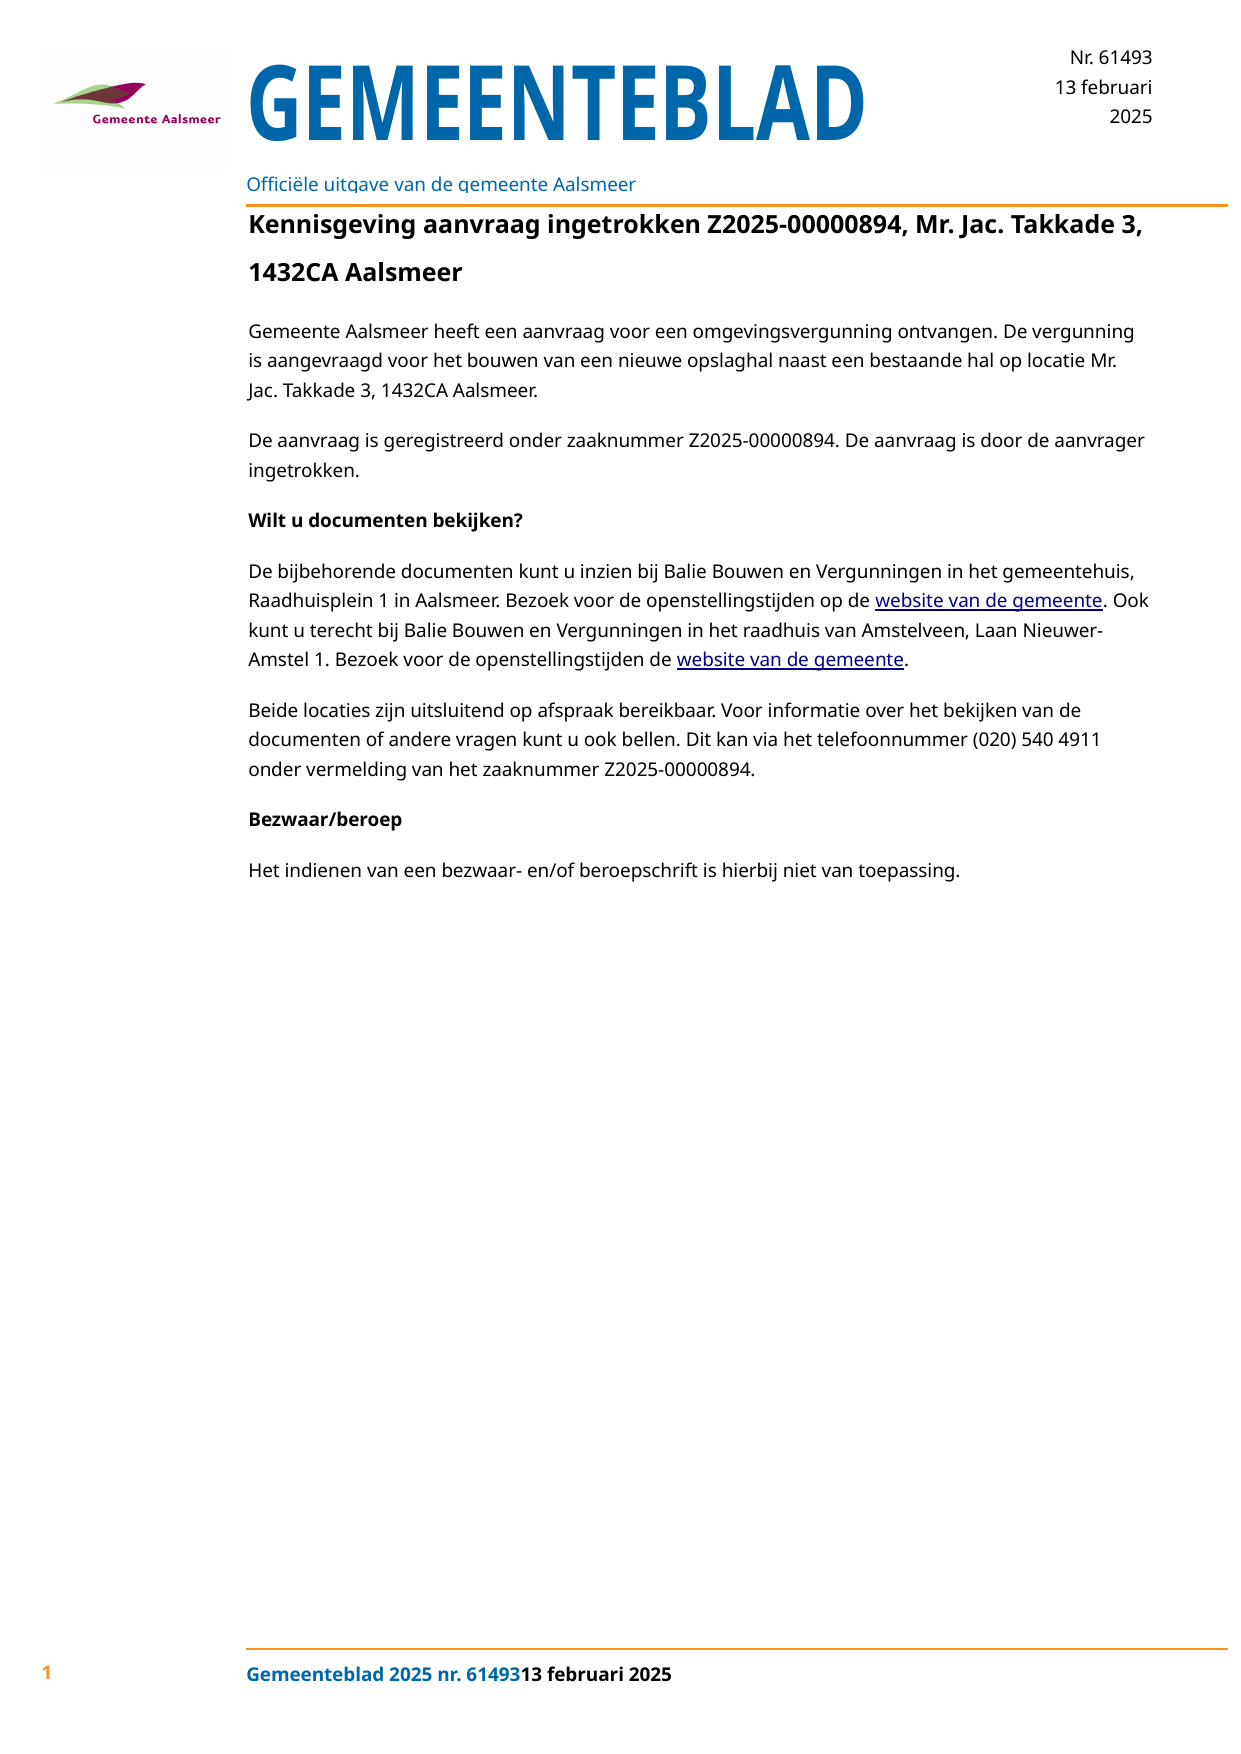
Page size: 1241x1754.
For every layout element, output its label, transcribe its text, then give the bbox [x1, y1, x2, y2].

text De bijbehorende documenten kunt u inzien bij Balie Bouwen en Vergunningen in het gemeentehuis, Raadhuisplein 1 in Aalsmeer. Bezoek voor de openstellingstijden op de website van de gemeente. Ook kunt u terecht bij Balie Bouwen en Vergunningen in het raadhuis van Amstelveen, Laan Nieuwer-Amstel 1. Bezoek voor de openstellingstijden de website van de gemeente. [248, 558, 1152, 672]
text Beide locaties zijn uitsluitend op afspraak bereikbaar. Voor informatie over het bekijken van de documenten of andere vragen kunt u ook bellen. Dit kan via het telefoonnummer (020) 540 4911 onder vermelding van het zaaknummer Z2025-00000894. [248, 697, 1152, 782]
text Het indienen van een bezwaar- en/of beroepschrift is hierbij niet van toepassing. [248, 857, 1152, 883]
picture [41, 47, 231, 172]
text Bezwaar/beroep [248, 807, 1152, 832]
text Kennisgeving aanvraag ingetrokken Z2025-00000894, Mr. Jac. Takkade 3, 1432CA Aalsmeer [248, 207, 1152, 288]
text De aanvraag is geregistreerd onder zaaknummer Z2025-00000894. De aanvraag is door de aanvrager ingetrokken. [248, 427, 1152, 483]
text Gemeente Aalsmeer heeft een aanvraag voor een omgevingsvergunning ontvangen. De vergunning is aangevraagd voor het bouwen van een nieuwe opslaghal naast een bestaande hal op locatie Mr. Jac. Takkade 3, 1432CA Aalsmeer. [248, 318, 1152, 403]
text Wilt u documenten bekijken? [248, 507, 1152, 533]
